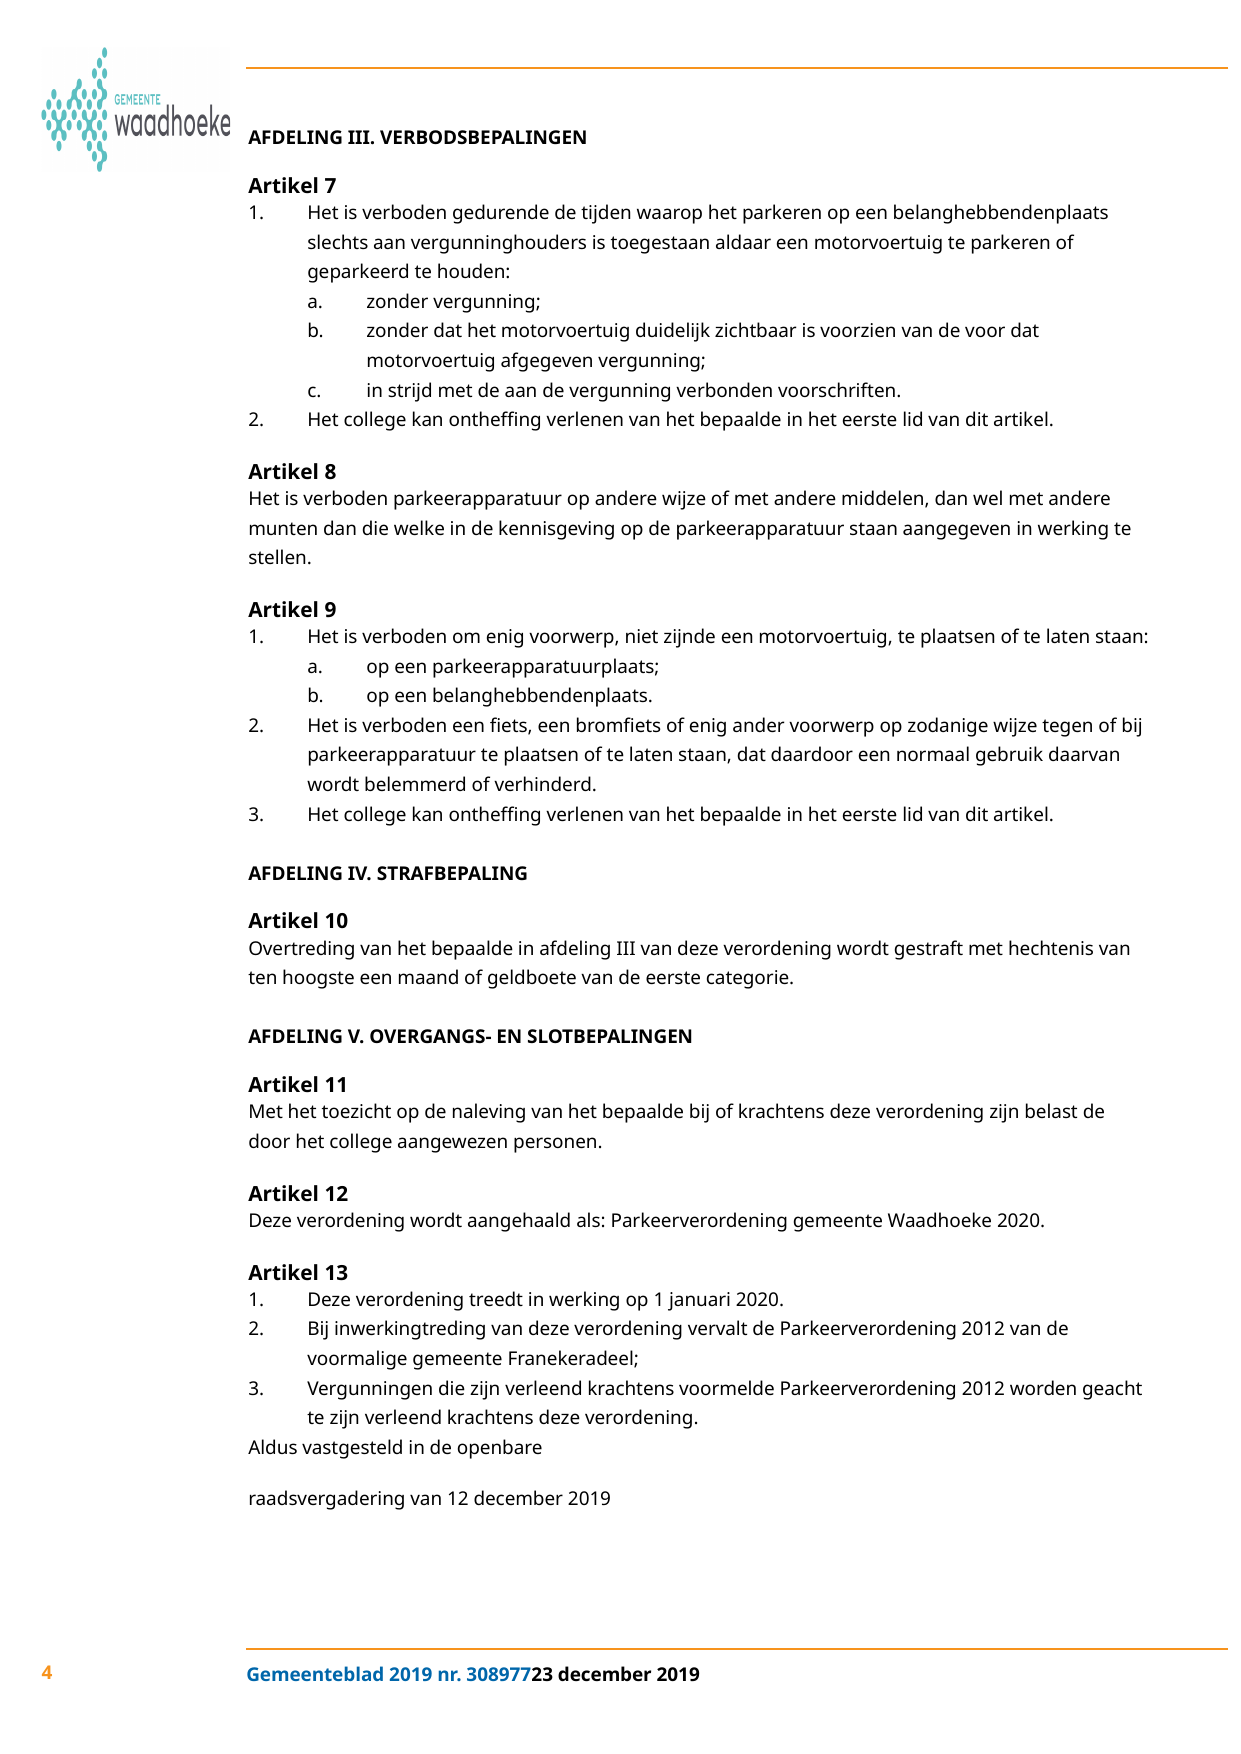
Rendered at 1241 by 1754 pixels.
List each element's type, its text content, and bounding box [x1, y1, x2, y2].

list Deze verordening treedt in werking op 1 januari 2020. [248, 1286, 1152, 1312]
list Het is verboden om enig voorwerp, niet zijnde een motorvoertuig, te plaatsen of te laten staan: [248, 623, 1152, 649]
text Aldus vastgesteld in de openbare [248, 1434, 1152, 1460]
text Deze verordening wordt aangehaald als: Parkeerverordening gemeente Waadhoeke 2020. [248, 1207, 1152, 1233]
list op een belanghebbendenplaats. [307, 682, 1152, 708]
text AFDELING V. OVERGANGS- EN SLOTBEPALINGEN [248, 1024, 1152, 1049]
text AFDELING III. VERBODSBEPALINGEN [248, 124, 1152, 150]
list Vergunningen die zijn verleend krachtens voormelde Parkeerverordening 2012 worden geacht te zijn verleend krachtens deze verordening. [248, 1375, 1152, 1430]
list Het college kan ontheffing verlenen van het bepaalde in het eerste lid van dit artikel. [248, 406, 1152, 432]
text Het is verboden parkeerapparatuur op andere wijze of met andere middelen, dan wel met andere munten dan die welke in de kennisgeving op de parkeerapparatuur staan aangegeven in werking te stellen. [248, 485, 1152, 570]
picture [41, 47, 231, 172]
text Artikel 9 [248, 595, 1152, 623]
list Het is verboden gedurende de tijden waarop het parkeren op een belanghebbendenplaats slechts aan vergunninghouders is toegestaan aldaar een motorvoertuig te parkeren of geparkeerd te houden: [248, 199, 1152, 284]
list zonder dat het motorvoertuig duidelijk zichtbaar is voorzien van de voor dat motorvoertuig afgegeven vergunning; [307, 318, 1152, 373]
text Artikel 7 [248, 171, 1152, 199]
text AFDELING IV. STRAFBEPALING [248, 860, 1152, 886]
text Overtreding van het bepaalde in afdeling III van deze verordening wordt gestraft met hechtenis van ten hoogste een maand of geldboete van de eerste categorie. [248, 935, 1152, 990]
text Artikel 11 [248, 1070, 1152, 1099]
text Met het toezicht op de naleving van het bepaalde bij of krachtens deze verordening zijn belast de door het college aangewezen personen. [248, 1099, 1152, 1154]
text Artikel 12 [248, 1179, 1152, 1207]
list op een parkeerapparatuurplaats; [307, 653, 1152, 679]
text Artikel 8 [248, 457, 1152, 485]
text Artikel 13 [248, 1258, 1152, 1286]
list Bij inwerkingtreding van deze verordening vervalt de Parkeerverordening 2012 van de voormalige gemeente Franekeradeel; [248, 1316, 1152, 1371]
list in strijd met de aan de vergunning verbonden voorschriften. [307, 377, 1152, 403]
text Artikel 10 [248, 907, 1152, 935]
list zonder vergunning; [307, 288, 1152, 314]
list Het college kan ontheffing verlenen van het bepaalde in het eerste lid van dit artikel. [248, 801, 1152, 827]
text raadsvergadering van 12 december 2019 [248, 1485, 1152, 1511]
list Het is verboden een fiets, een bromfiets of enig ander voorwerp op zodanige wijze tegen of bij parkeerapparatuur te plaatsen of te laten staan, dat daardoor een normaal gebruik daarvan wordt belemmerd of verhinderd. [248, 712, 1152, 797]
